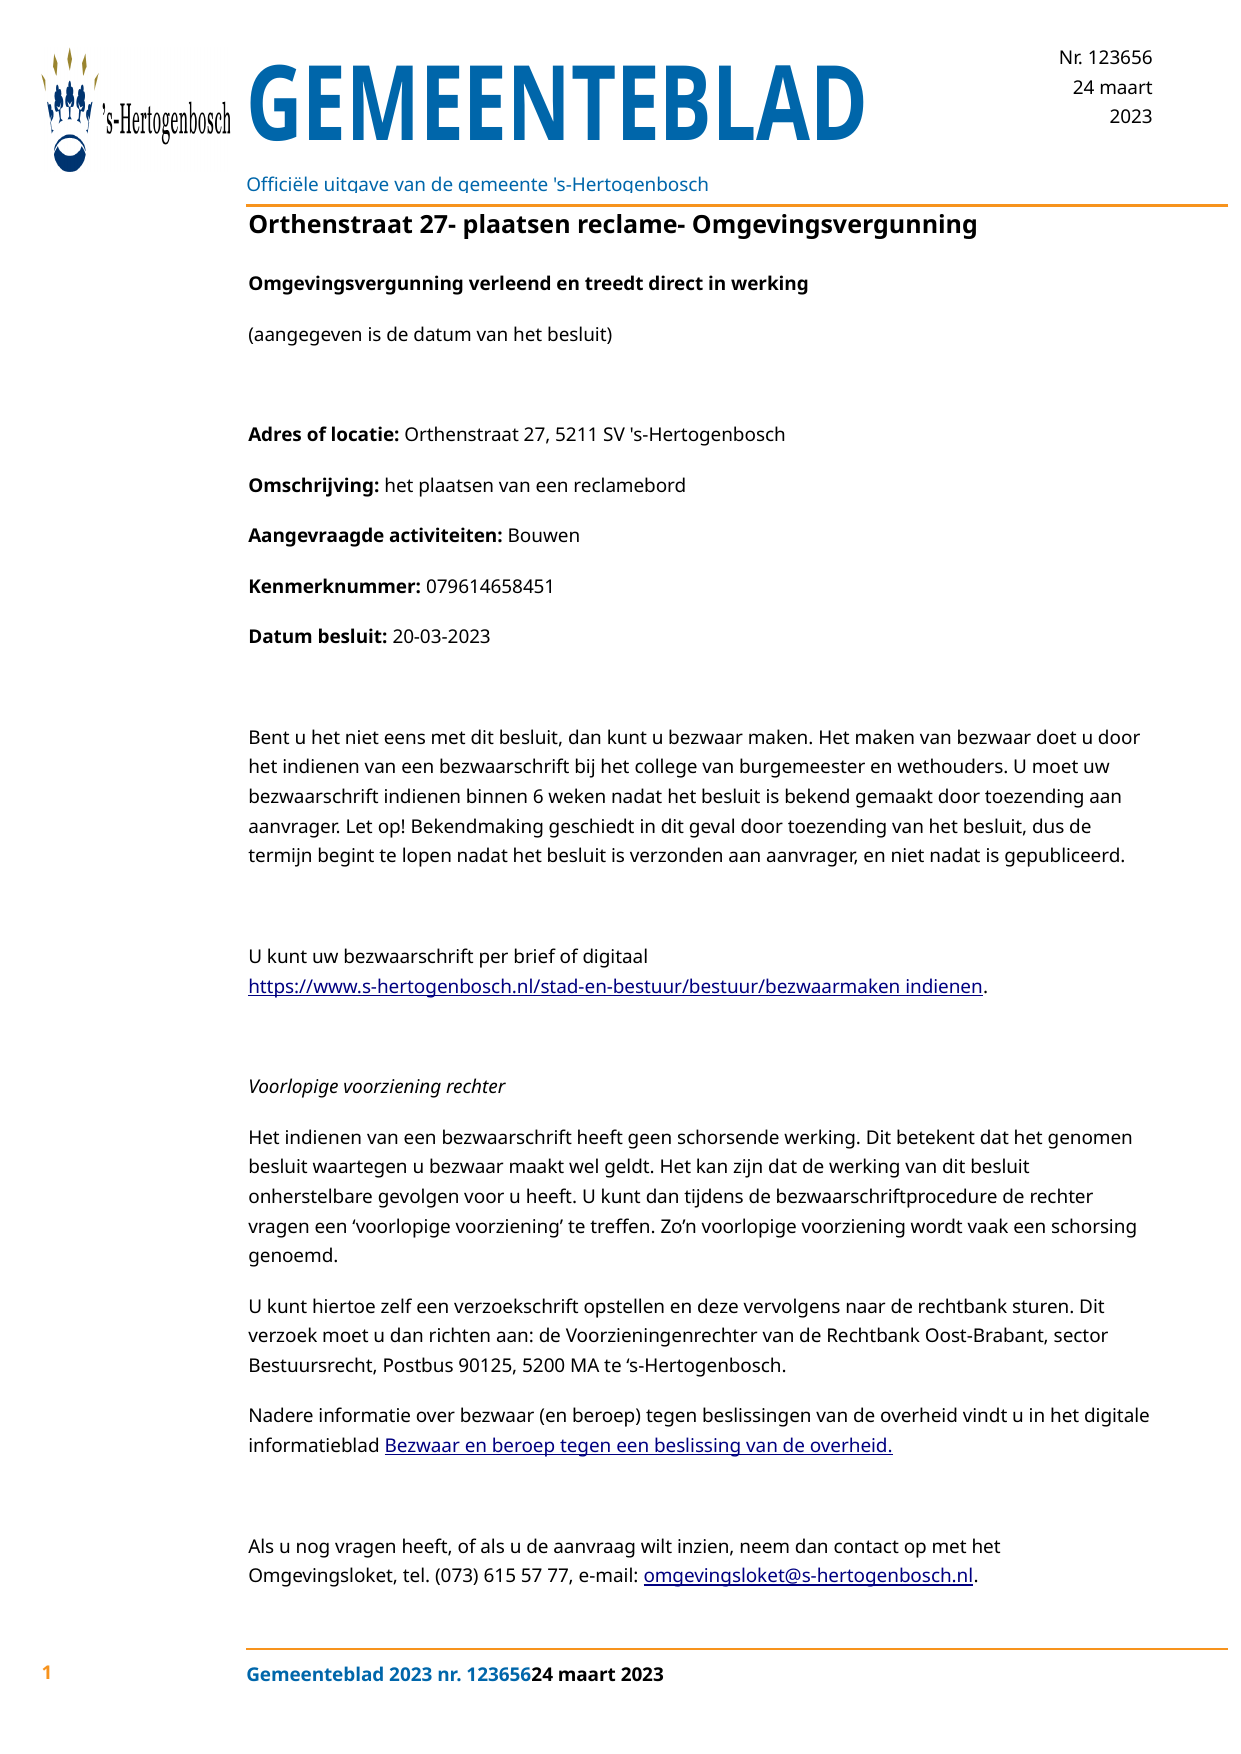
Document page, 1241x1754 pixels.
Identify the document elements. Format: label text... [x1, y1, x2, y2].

text Omgevingsvergunning verleend en treedt direct in werking [248, 270, 1152, 296]
text Omschrijving: het plaatsen van een reclamebord [248, 472, 1152, 498]
picture [41, 47, 231, 172]
text Orthenstraat 27- plaatsen reclame- Omgevingsvergunning [248, 207, 1152, 241]
text Bent u het niet eens met dit besluit, dan kunt u bezwaar maken. Het maken van bezwaar doet u door het indienen van een bezwaarschrift bij het college van burgemeester en wethouders. U moet uw bezwaarschrift indienen binnen 6 weken nadat het besluit is bekend gemaakt door toezending aan aanvrager. Let op! Bekendmaking geschiedt in dit geval door toezending van het besluit, dus de termijn begint te lopen nadat het besluit is verzonden aan aanvrager, en niet nadat is gepubliceerd. [248, 724, 1152, 868]
text U kunt hiertoe zelf een verzoekschrift opstellen en deze vervolgens naar de rechtbank sturen. Dit verzoek moet u dan richten aan: de Voorzieningenrechter van de Rechtbank Oost-Brabant, sector Bestuursrecht, Postbus 90125, 5200 MA te ‘s-Hertogenbosch. [248, 1293, 1152, 1378]
text Als u nog vragen heeft, of als u de aanvraag wilt inzien, neem dan contact op met het Omgevingsloket, tel. (073) 615 57 77, e-mail: omgevingsloket@s-hertogenbosch.nl. [248, 1533, 1152, 1588]
text Kenmerknummer: 079614658451 [248, 573, 1152, 598]
text Datum besluit: 20-03-2023 [248, 623, 1152, 649]
text Nadere informatie over bezwaar (en beroep) tegen beslissingen van de overheid vindt u in het digitale informatieblad Bezwaar en beroep tegen een beslissing van de overheid. [248, 1402, 1152, 1458]
text U kunt uw bezwaarschrift per brief of digitaal https://www.s-hertogenbosch.nl/stad-en-bestuur/bestuur/bezwaarmaken indienen. [248, 943, 1152, 998]
text Voorlopige voorziening rechter [248, 1074, 1152, 1099]
text Adres of locatie: Orthenstraat 27, 5211 SV 's-Hertogenbosch [248, 422, 1152, 447]
text Aangevraagde activiteiten: Bouwen [248, 522, 1152, 548]
text (aangegeven is de datum van het besluit) [248, 321, 1152, 346]
text Het indienen van een bezwaarschrift heeft geen schorsende werking. Dit betekent dat het genomen besluit waartegen u bezwaar maakt wel geldt. Het kan zijn dat de werking van dit besluit onherstelbare gevolgen voor u heeft. U kunt dan tijdens de bezwaarschriftprocedure de rechter vragen een ‘voorlopige voorziening’ te treffen. Zo’n voorlopige voorziening wordt vaak een schorsing genoemd. [248, 1124, 1152, 1268]
